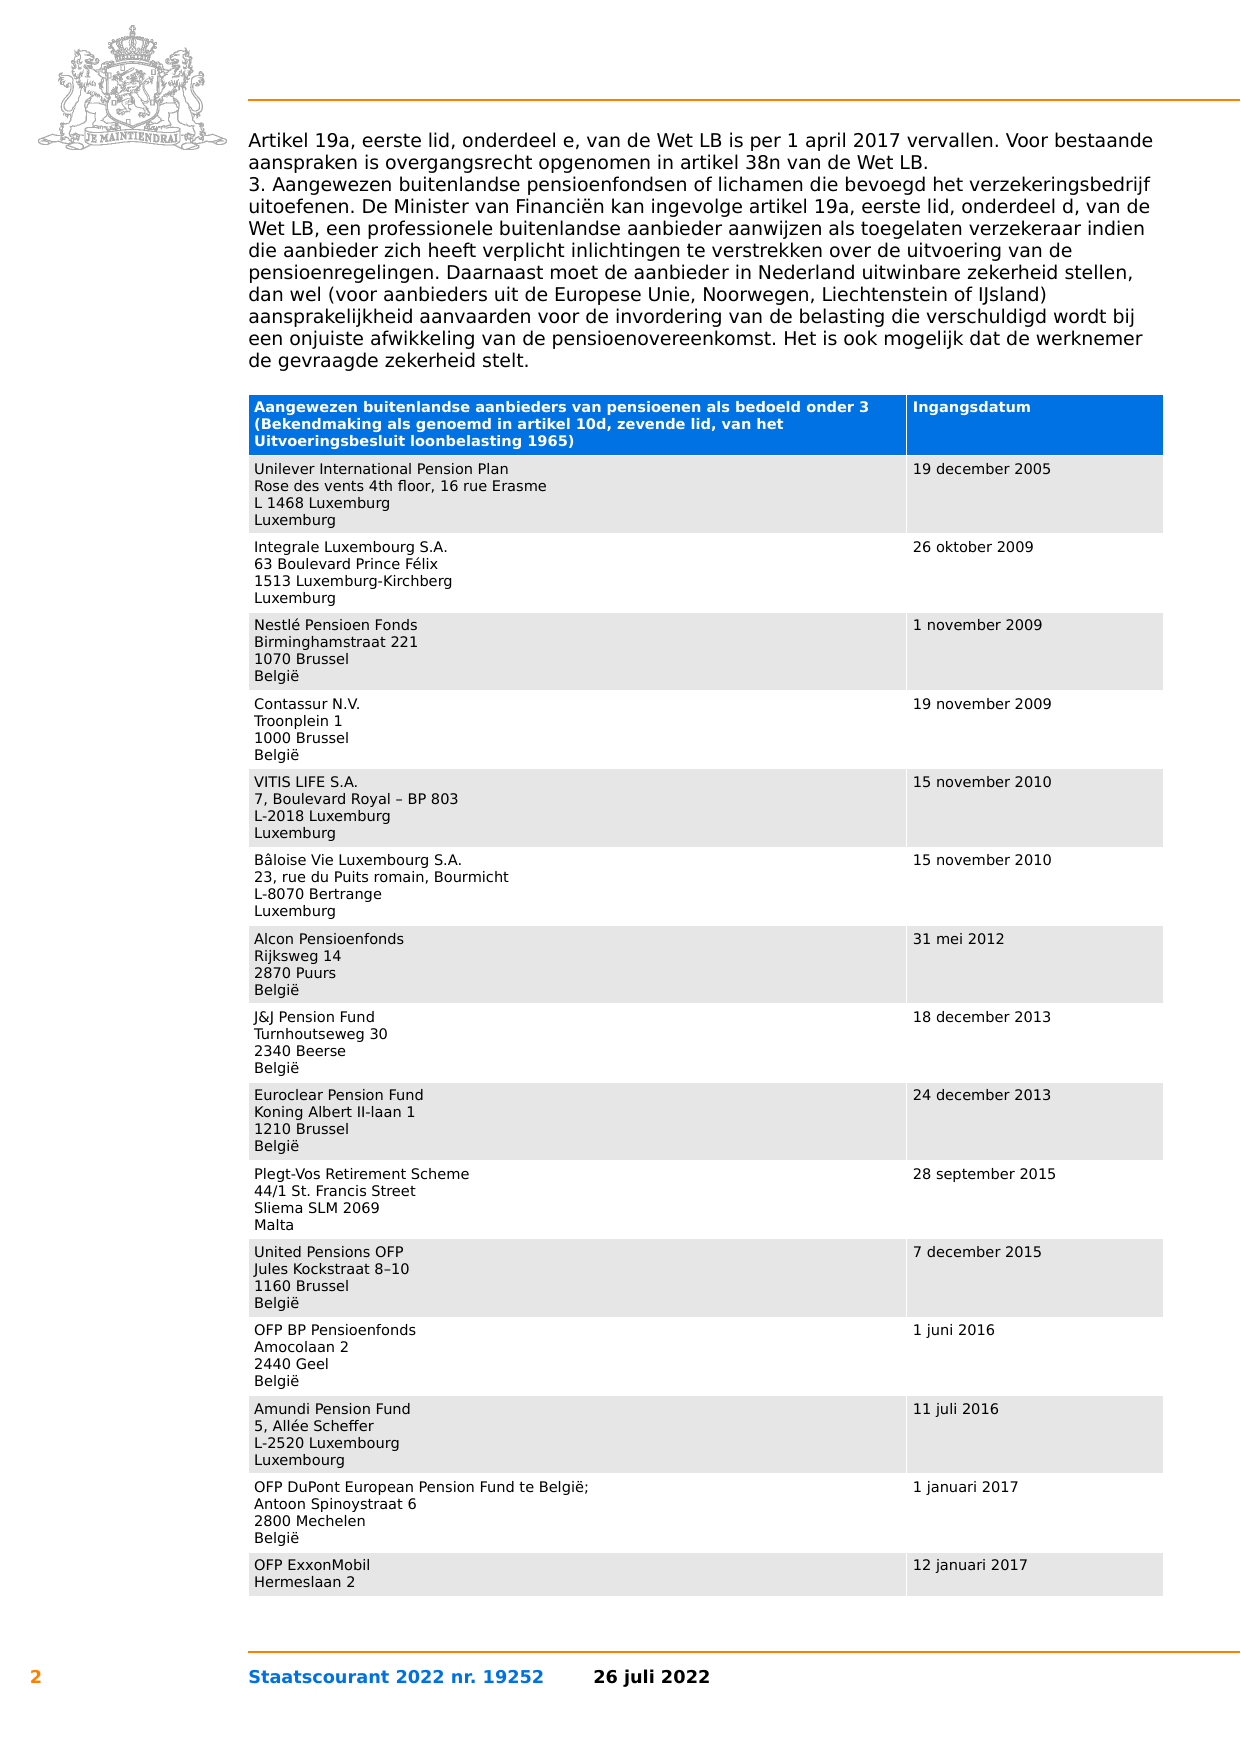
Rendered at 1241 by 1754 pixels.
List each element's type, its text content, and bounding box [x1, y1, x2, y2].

table_cell OFP BP Pensioenfonds Amocolaan 2 2440 Geel België [249, 1318, 906, 1395]
table_cell 1 november 2009 [907, 613, 1163, 690]
table_cell 7 december 2015 [907, 1239, 1163, 1317]
table_cell VITIS LIFE S.A. 7, Boulevard Royal – BP 803 L-2018 Luxemburg Luxemburg [249, 769, 906, 847]
table_cell Unilever International Pension Plan Rose des vents 4th floor, 16 rue Erasme L 1468 Luxemburg Luxemburg [249, 456, 906, 533]
table_cell J&J Pension Fund Turnhoutseweg 30 2340 Beerse België [249, 1004, 906, 1082]
table_cell OFP DuPont European Pension Fund te België; Antoon Spinoystraat 6 2800 Mechelen België [249, 1474, 906, 1552]
table_cell 26 oktober 2009 [907, 534, 1163, 612]
text 3. Aangewezen buitenlandse pensioenfondsen of lichamen die bevoegd het verzekeringsbedrijf uitoefenen. De Minister van Financiën kan ingevolge artikel 19a, eerste lid, onderdeel d, van de Wet LB, een professionele buitenlandse aanbieder aanwijzen als toegelaten verzekeraar indien die aanbieder zich heeft verplicht inlichtingen te verstrekken over de uitvoering van de pensioenregelingen. Daarnaast moet de aanbieder in Nederland uitwinbare zekerheid stellen, dan wel (voor aanbieders uit de Europese Unie, Noorwegen, Liechtenstein of IJsland) aansprakelijkheid aanvaarden voor de invordering van de belasting die verschuldigd wordt bij een onjuiste afwikkeling van de pensioenovereenkomst. Het is ook mogelijk dat de werknemer de gevraagde zekerheid stelt. [248, 174, 1163, 372]
table_cell 19 november 2009 [907, 691, 1163, 768]
table_cell Bâloise Vie Luxembourg S.A. 23, rue du Puits romain, Bourmicht L-8070 Bertrange Luxemburg [249, 848, 906, 925]
text Artikel 19a, eerste lid, onderdeel e, van de Wet LB is per 1 april 2017 vervallen. Voor bestaande aanspraken is overgangsrecht opgenomen in artikel 38n van de Wet LB. [248, 130, 1163, 174]
table_cell United Pensions OFP Jules Kockstraat 8–10 1160 Brussel België [249, 1239, 906, 1317]
table_cell 28 september 2015 [907, 1161, 1163, 1238]
table_cell Amundi Pension Fund 5, Allée Scheffer L-2520 Luxembourg Luxembourg [249, 1396, 906, 1473]
table_cell 12 januari 2017 [907, 1553, 1163, 1596]
table_cell 1 juni 2016 [907, 1318, 1163, 1395]
table_cell 19 december 2005 [907, 456, 1163, 533]
table_header Aangewezen buitenlandse aanbieders van pensioenen als bedoeld onder 3 (Bekendmaking als genoemd in artikel 10d, zevende lid, van het Uitvoeringsbesluit loonbelasting 1965) [249, 395, 906, 455]
table_cell Plegt-Vos Retirement Scheme 44/1 St. Francis Street Sliema SLM 2069 Malta [249, 1161, 906, 1238]
table_cell 11 juli 2016 [907, 1396, 1163, 1473]
table_cell 18 december 2013 [907, 1004, 1163, 1082]
table_cell 15 november 2010 [907, 848, 1163, 925]
table_header Ingangsdatum [907, 395, 1163, 455]
table_cell 24 december 2013 [907, 1083, 1163, 1160]
table_cell 1 januari 2017 [907, 1474, 1163, 1552]
table_cell Contassur N.V. Troonplein 1 1000 Brussel België [249, 691, 906, 768]
table_cell Nestlé Pensioen Fonds Birminghamstraat 221 1070 Brussel België [249, 613, 906, 690]
table_cell Euroclear Pension Fund Koning Albert II-laan 1 1210 Brussel België [249, 1083, 906, 1160]
picture [38, 25, 227, 150]
table_cell 15 november 2010 [907, 769, 1163, 847]
table_cell 31 mei 2012 [907, 926, 1163, 1003]
table_cell Integrale Luxembourg S.A. 63 Boulevard Prince Félix 1513 Luxemburg-Kirchberg Luxemburg [249, 534, 906, 612]
table_cell Alcon Pensioenfonds Rijksweg 14 2870 Puurs België [249, 926, 906, 1003]
table_cell OFP ExxonMobil Hermeslaan 2 [249, 1553, 906, 1596]
